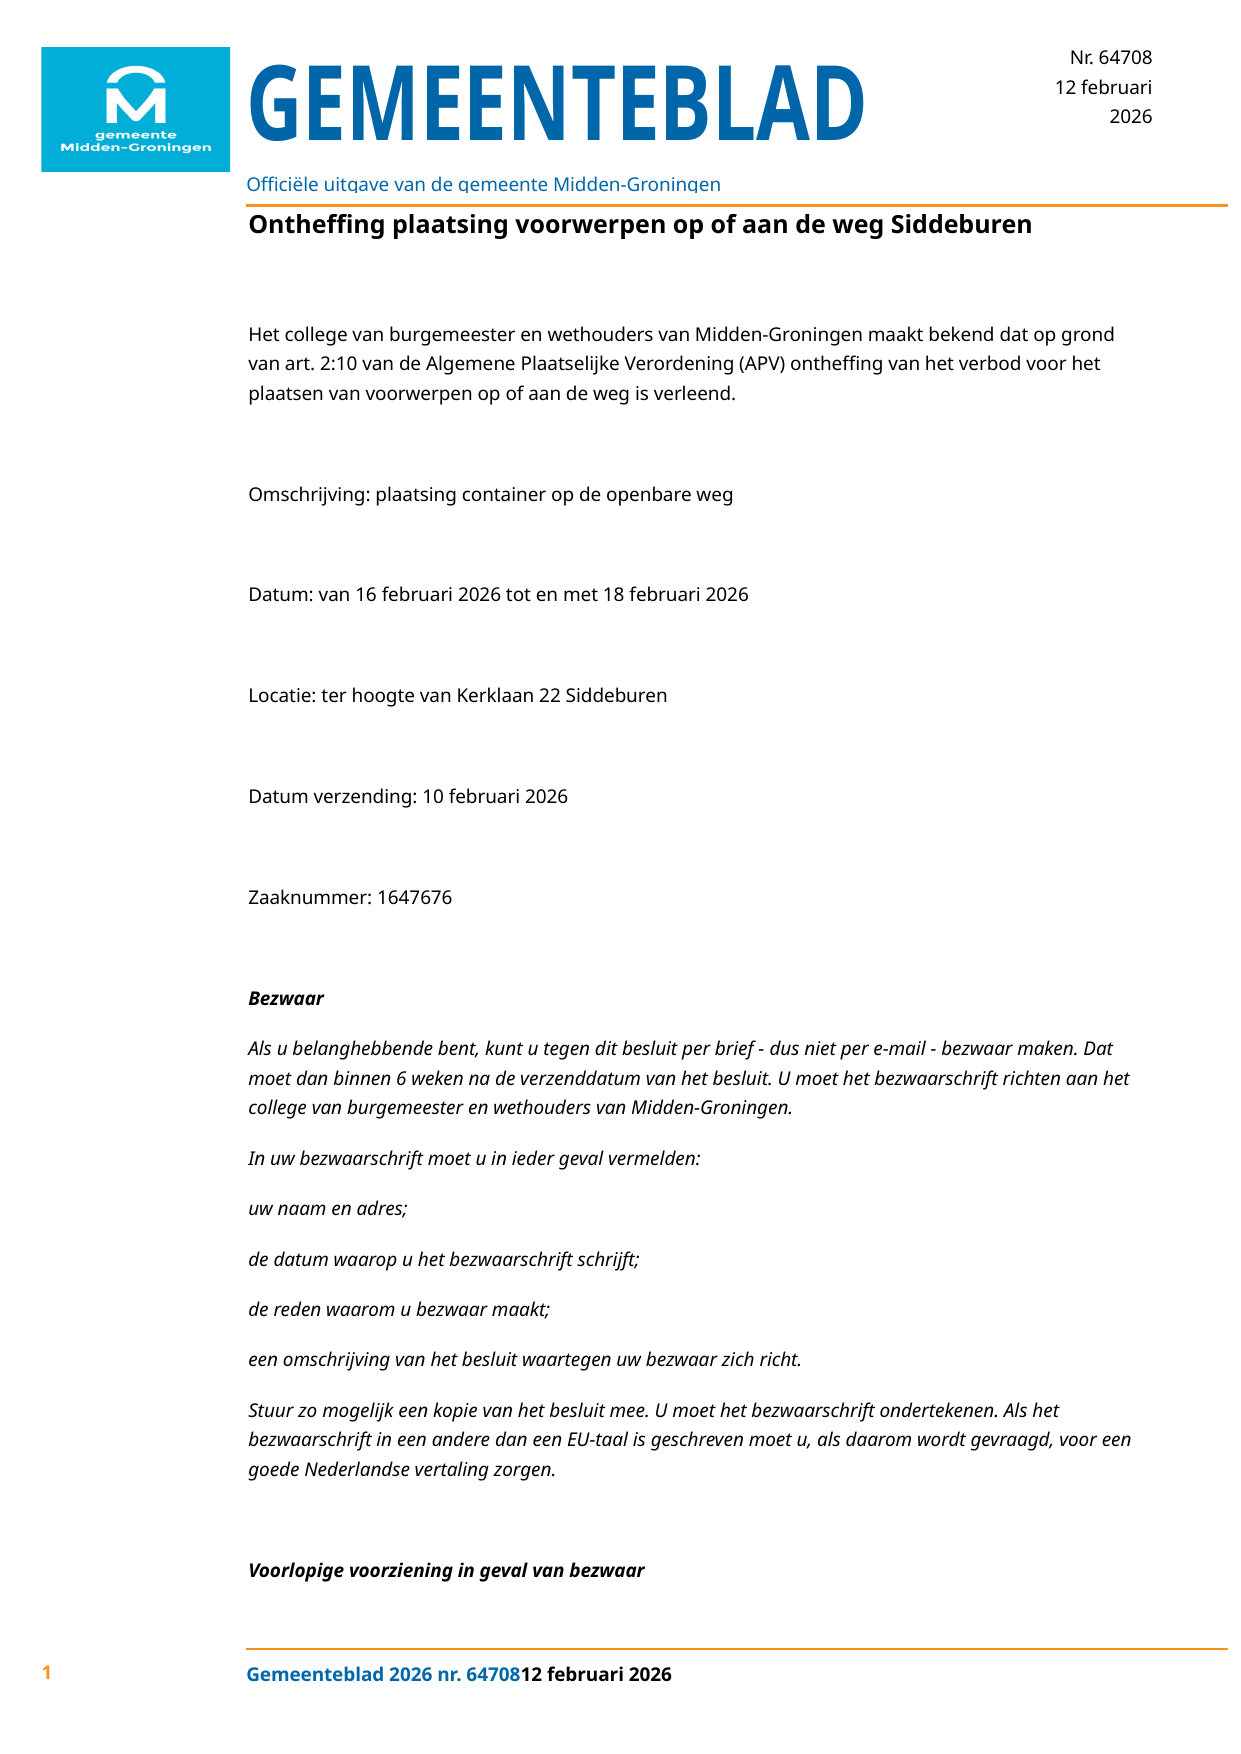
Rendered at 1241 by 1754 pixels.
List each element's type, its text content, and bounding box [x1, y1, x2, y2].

text uw naam en adres; [248, 1195, 1152, 1221]
text Ontheffing plaatsing voorwerpen op of aan de weg Siddeburen [248, 207, 1152, 241]
picture [108, 66, 164, 82]
text Datum verzending: 10 februari 2026 [248, 783, 1152, 809]
text Locatie: ter hoogte van Kerklaan 22 Siddeburen [248, 682, 1152, 708]
text Voorlopige voorziening in geval van bezwaar [248, 1557, 1152, 1583]
picture [184, 146, 190, 153]
picture [107, 89, 165, 122]
text Het college van burgemeester en wethouders van Midden-Groningen maakt bekend dat op grond van art. 2:10 van de Algemene Plaatselijke Verordening (APV) ontheffing van het verbod voor het plaatsen van voorwerpen op of aan de weg is verleend. [248, 321, 1152, 406]
text Datum: van 16 februari 2026 tot en met 18 februari 2026 [248, 582, 1152, 607]
text Als u belanghebbende bent, kunt u tegen dit besluit per brief - dus niet per e-mail - bezwaar maken. Dat moet dan binnen 6 weken na de verzenddatum van het besluit. U moet het bezwaarschrift richten aan het college van burgemeester en wethouders van Midden-Groningen. [248, 1035, 1152, 1120]
text een omschrijving van het besluit waartegen uw bezwaar zich richt. [248, 1347, 1152, 1372]
text de datum waarop u het bezwaarschrift schrijft; [248, 1246, 1152, 1271]
text de reden waarom u bezwaar maakt; [248, 1296, 1152, 1322]
text Omschrijving: plaatsing container op de openbare weg [248, 481, 1152, 506]
text Stuur zo mogelijk een kopie van het besluit mee. U moet het bezwaarschrift ondertekenen. Als het bezwaarschrift in een andere dan een EU-taal is geschreven moet u, als daarom wordt gevraagd, voor een goede Nederlandse vertaling zorgen. [248, 1397, 1152, 1482]
text In uw bezwaarschrift moet u in ieder geval vermelden: [248, 1145, 1152, 1171]
text Bezwaar [248, 985, 1152, 1011]
text Zaaknummer: 1647676 [248, 884, 1152, 910]
